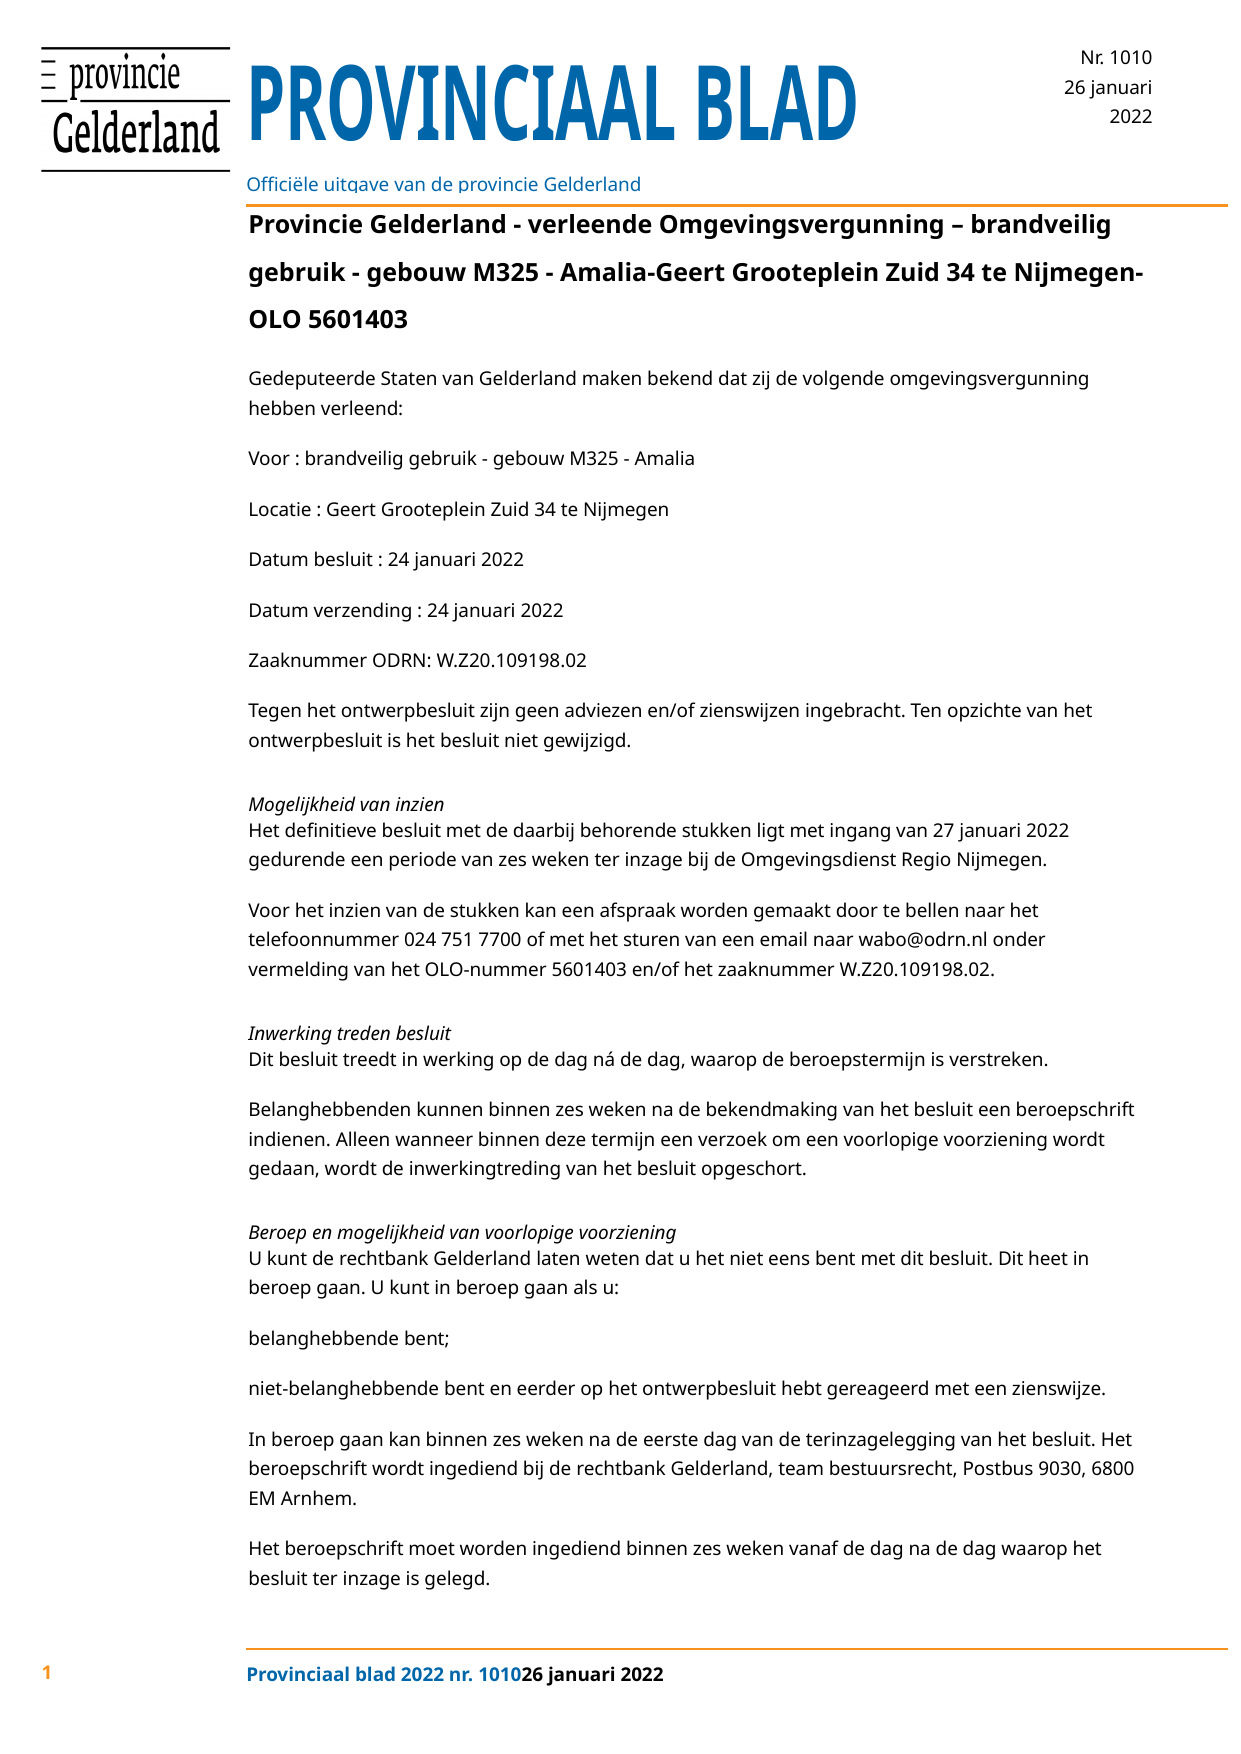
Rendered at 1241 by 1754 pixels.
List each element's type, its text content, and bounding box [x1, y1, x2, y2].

text Dit besluit treedt in werking op de dag ná de dag, waarop de beroepstermijn is verstreken. [248, 1046, 1152, 1071]
text Provincie Gelderland - verleende Omgevingsvergunning – brandveilig gebruik - gebouw M325 - Amalia-Geert Grooteplein Zuid 34 te Nijmegen- OLO 5601403 [248, 207, 1152, 336]
text Datum verzending : 24 januari 2022 [248, 597, 1152, 622]
text Het beroepschrift moet worden ingediend binnen zes weken vanaf de dag na de dag waarop het besluit ter inzage is gelegd. [248, 1535, 1152, 1591]
text Het definitieve besluit met de daarbij behorende stukken ligt met ingang van 27 januari 2022 gedurende een periode van zes weken ter inzage bij de Omgevingsdienst Regio Nijmegen. [248, 817, 1152, 872]
text Tegen het ontwerpbesluit zijn geen adviezen en/of zienswijzen ingebracht. Ten opzichte van het ontwerpbesluit is het besluit niet gewijzigd. [248, 698, 1152, 753]
text Locatie : Geert Grooteplein Zuid 34 te Nijmegen [248, 496, 1152, 522]
text niet-belanghebbende bent en eerder op het ontwerpbesluit hebt gereageerd met een zienswijze. [248, 1375, 1152, 1401]
text Mogelijkheid van inzien [248, 791, 1152, 817]
text U kunt de rechtbank Gelderland laten weten dat u het niet eens bent met dit besluit. Dit heet in beroep gaan. U kunt in beroep gaan als u: [248, 1245, 1152, 1300]
text Inwerking treden besluit [248, 1020, 1152, 1046]
text Voor het inzien van de stukken kan een afspraak worden gemaakt door te bellen naar het telefoonnummer 024 751 7700 of met het sturen van een email naar wabo@odrn.nl onder vermelding van het OLO-nummer 5601403 en/of het zaaknummer W.Z20.109198.02. [248, 897, 1152, 982]
text In beroep gaan kan binnen zes weken na de eerste dag van de terinzagelegging van het besluit. Het beroepschrift wordt ingediend bij de rechtbank Gelderland, team bestuursrecht, Postbus 9030, 6800 EM Arnhem. [248, 1426, 1152, 1511]
text Gedeputeerde Staten van Gelderland maken bekend dat zij de volgende omgevingsvergunning hebben verleend: [248, 366, 1152, 421]
text belanghebbende bent; [248, 1325, 1152, 1351]
text Voor : brandveilig gebruik - gebouw M325 - Amalia [248, 446, 1152, 471]
picture [41, 47, 231, 172]
text Beroep en mogelijkheid van voorlopige voorziening [248, 1219, 1152, 1245]
text Belanghebbenden kunnen binnen zes weken na de bekendmaking van het besluit een beroepschrift indienen. Alleen wanneer binnen deze termijn een verzoek om een voorlopige voorziening wordt gedaan, wordt de inwerkingtreding van het besluit opgeschort. [248, 1096, 1152, 1181]
text Zaaknummer ODRN: W.Z20.109198.02 [248, 647, 1152, 673]
text Datum besluit : 24 januari 2022 [248, 546, 1152, 572]
